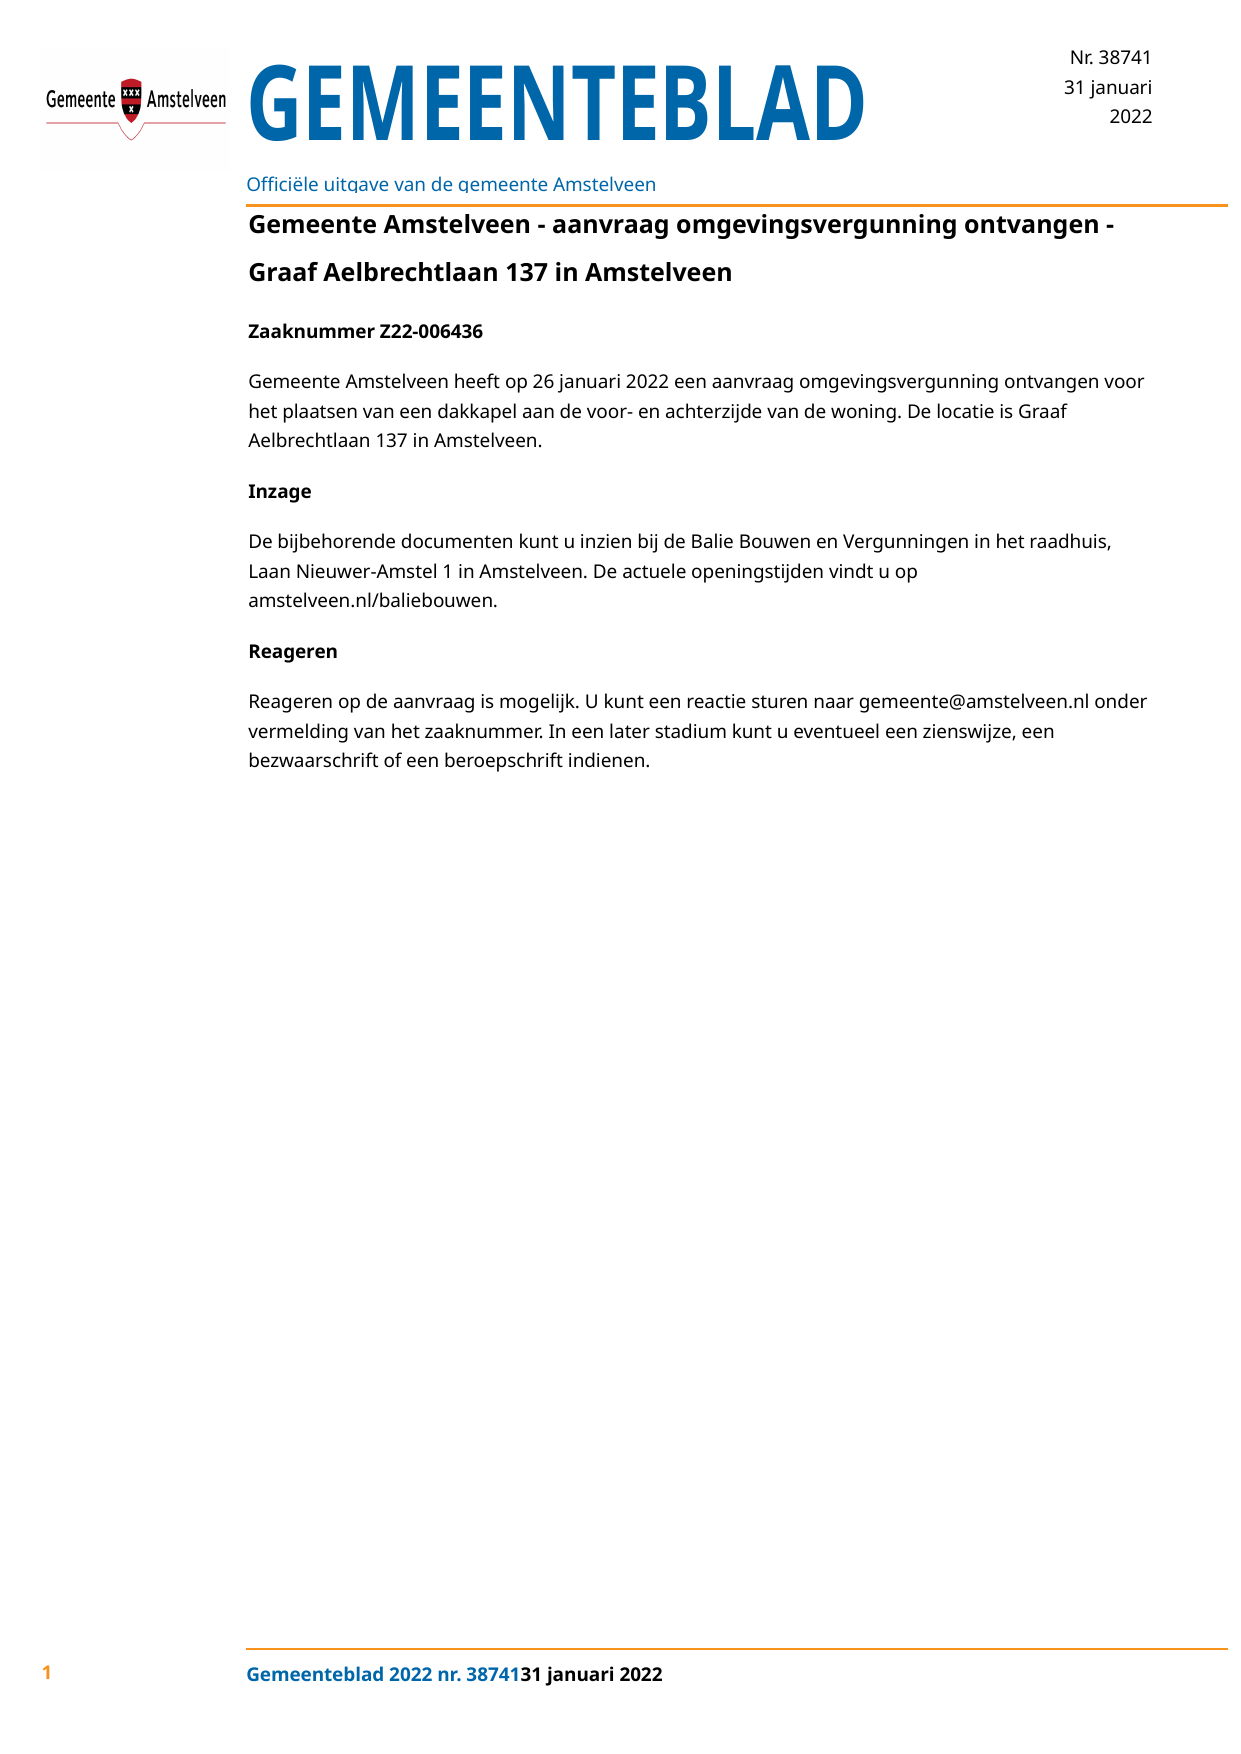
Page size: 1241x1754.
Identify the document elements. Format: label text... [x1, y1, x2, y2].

text Gemeente Amstelveen heeft op 26 januari 2022 een aanvraag omgevingsvergunning ontvangen voor het plaatsen van een dakkapel aan de voor- en achterzijde van de woning. De locatie is Graaf Aelbrechtlaan 137 in Amstelveen. [248, 368, 1152, 453]
text De bijbehorende documenten kunt u inzien bij de Balie Bouwen en Vergunningen in het raadhuis, Laan Nieuwer-Amstel 1 in Amstelveen. De actuele openingstijden vindt u op amstelveen.nl/baliebouwen. [248, 528, 1152, 613]
text Reageren [248, 638, 1152, 664]
text Gemeente Amstelveen - aanvraag omgevingsvergunning ontvangen - Graaf Aelbrechtlaan 137 in Amstelveen [248, 207, 1152, 288]
text Inzage [248, 478, 1152, 504]
picture [41, 47, 231, 172]
text Zaaknummer Z22-006436 [248, 318, 1152, 344]
text Reageren op de aanvraag is mogelijk. U kunt een reactie sturen naar gemeente@amstelveen.nl onder vermelding van het zaaknummer. In een later stadium kunt u eventueel een zienswijze, een bezwaarschrift of een beroepschrift indienen. [248, 688, 1152, 773]
